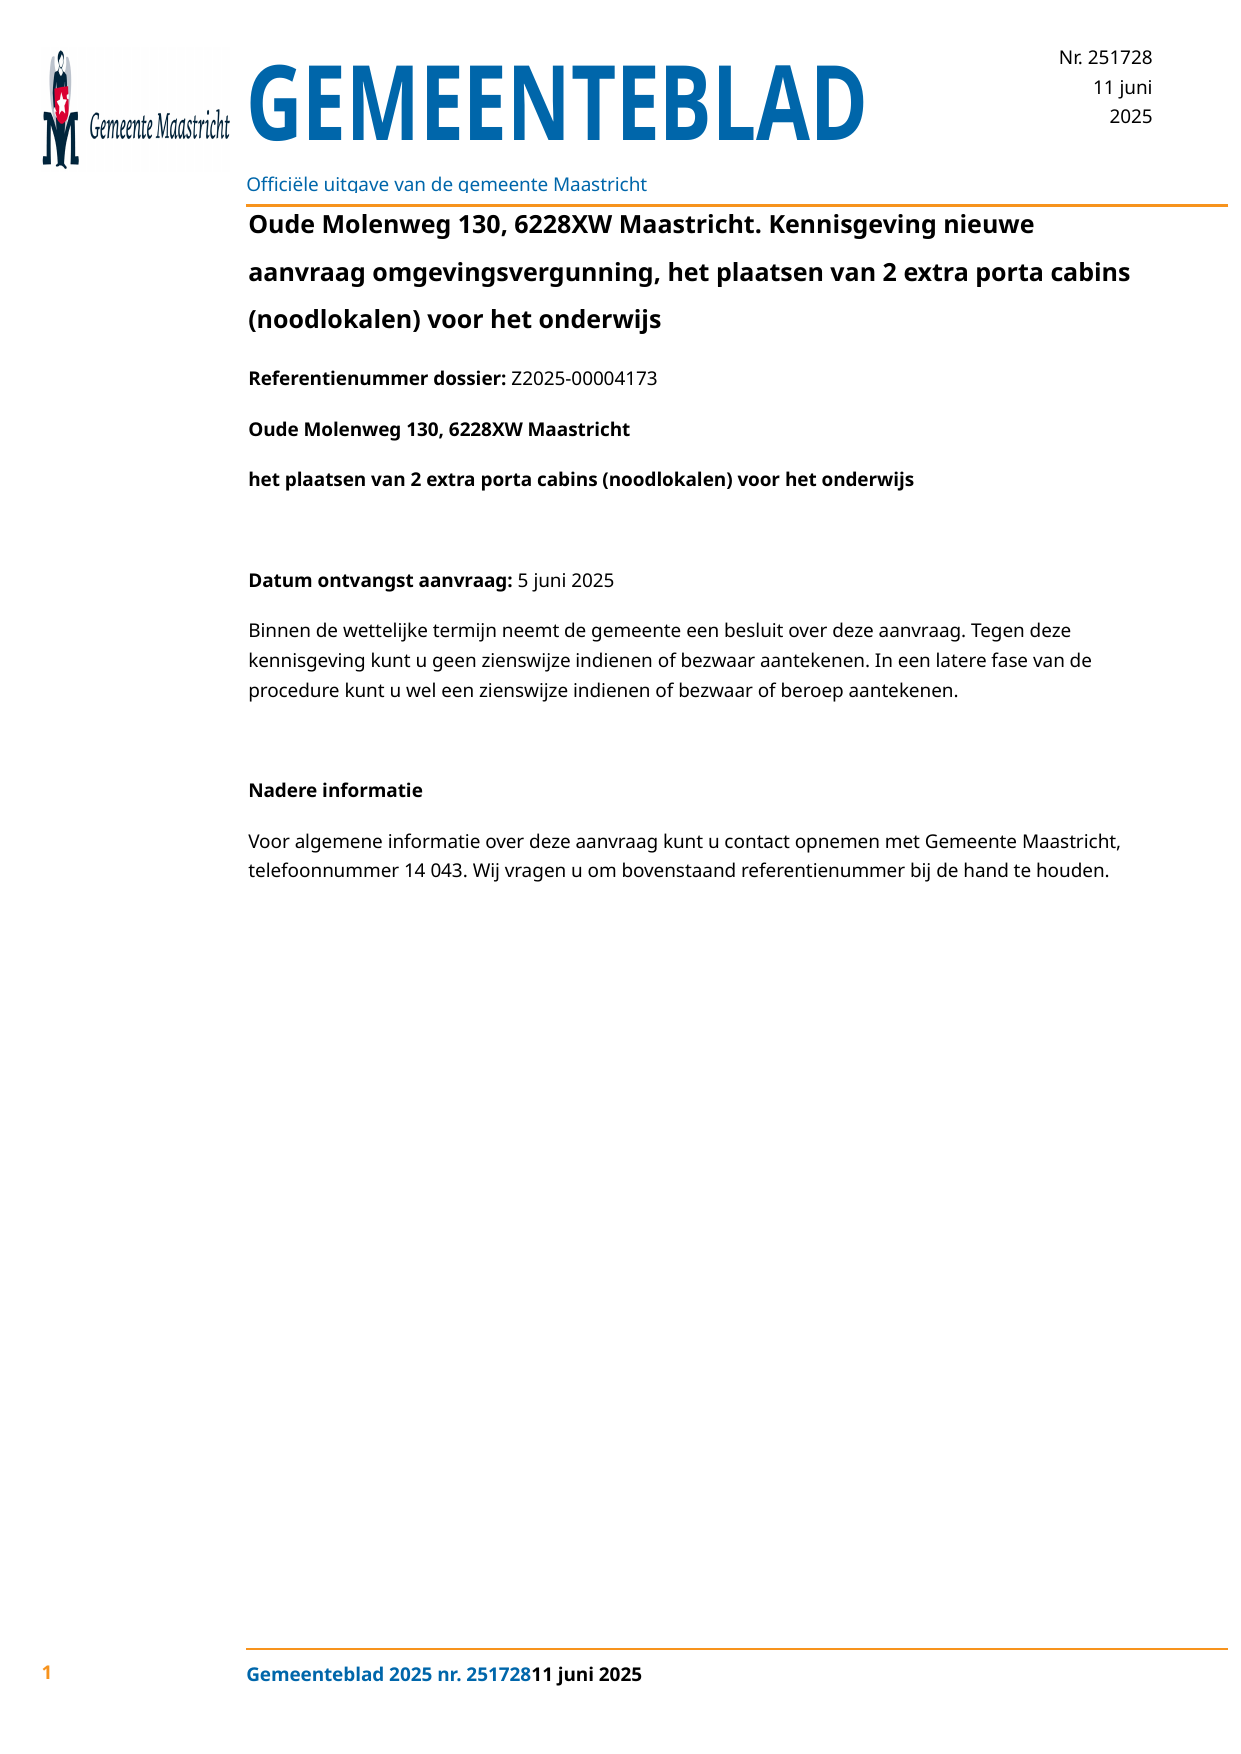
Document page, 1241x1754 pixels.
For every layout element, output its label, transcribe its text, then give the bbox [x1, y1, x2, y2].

text het plaatsen van 2 extra porta cabins (noodlokalen) voor het onderwijs [248, 466, 1152, 492]
text Voor algemene informatie over deze aanvraag kunt u contact opnemen met Gemeente Maastricht, telefoonnummer 14 043. Wij vragen u om bovenstaand referentienummer bij de hand te houden. [248, 828, 1152, 883]
text Referentienummer dossier: Z2025-00004173 [248, 366, 1152, 391]
picture [41, 47, 231, 172]
text Oude Molenweg 130, 6228XW Maastricht. Kennisgeving nieuwe aanvraag omgevingsvergunning, het plaatsen van 2 extra porta cabins (noodlokalen) voor het onderwijs [248, 207, 1152, 336]
text Binnen de wettelijke termijn neemt de gemeente een besluit over deze aanvraag. Tegen deze kennisgeving kunt u geen zienswijze indienen of bezwaar aantekenen. In een latere fase van de procedure kunt u wel een zienswijze indienen of bezwaar of beroep aantekenen. [248, 618, 1152, 702]
text Datum ontvangst aanvraag: 5 juni 2025 [248, 567, 1152, 593]
text Oude Molenweg 130, 6228XW Maastricht [248, 416, 1152, 442]
text Nadere informatie [248, 778, 1152, 803]
